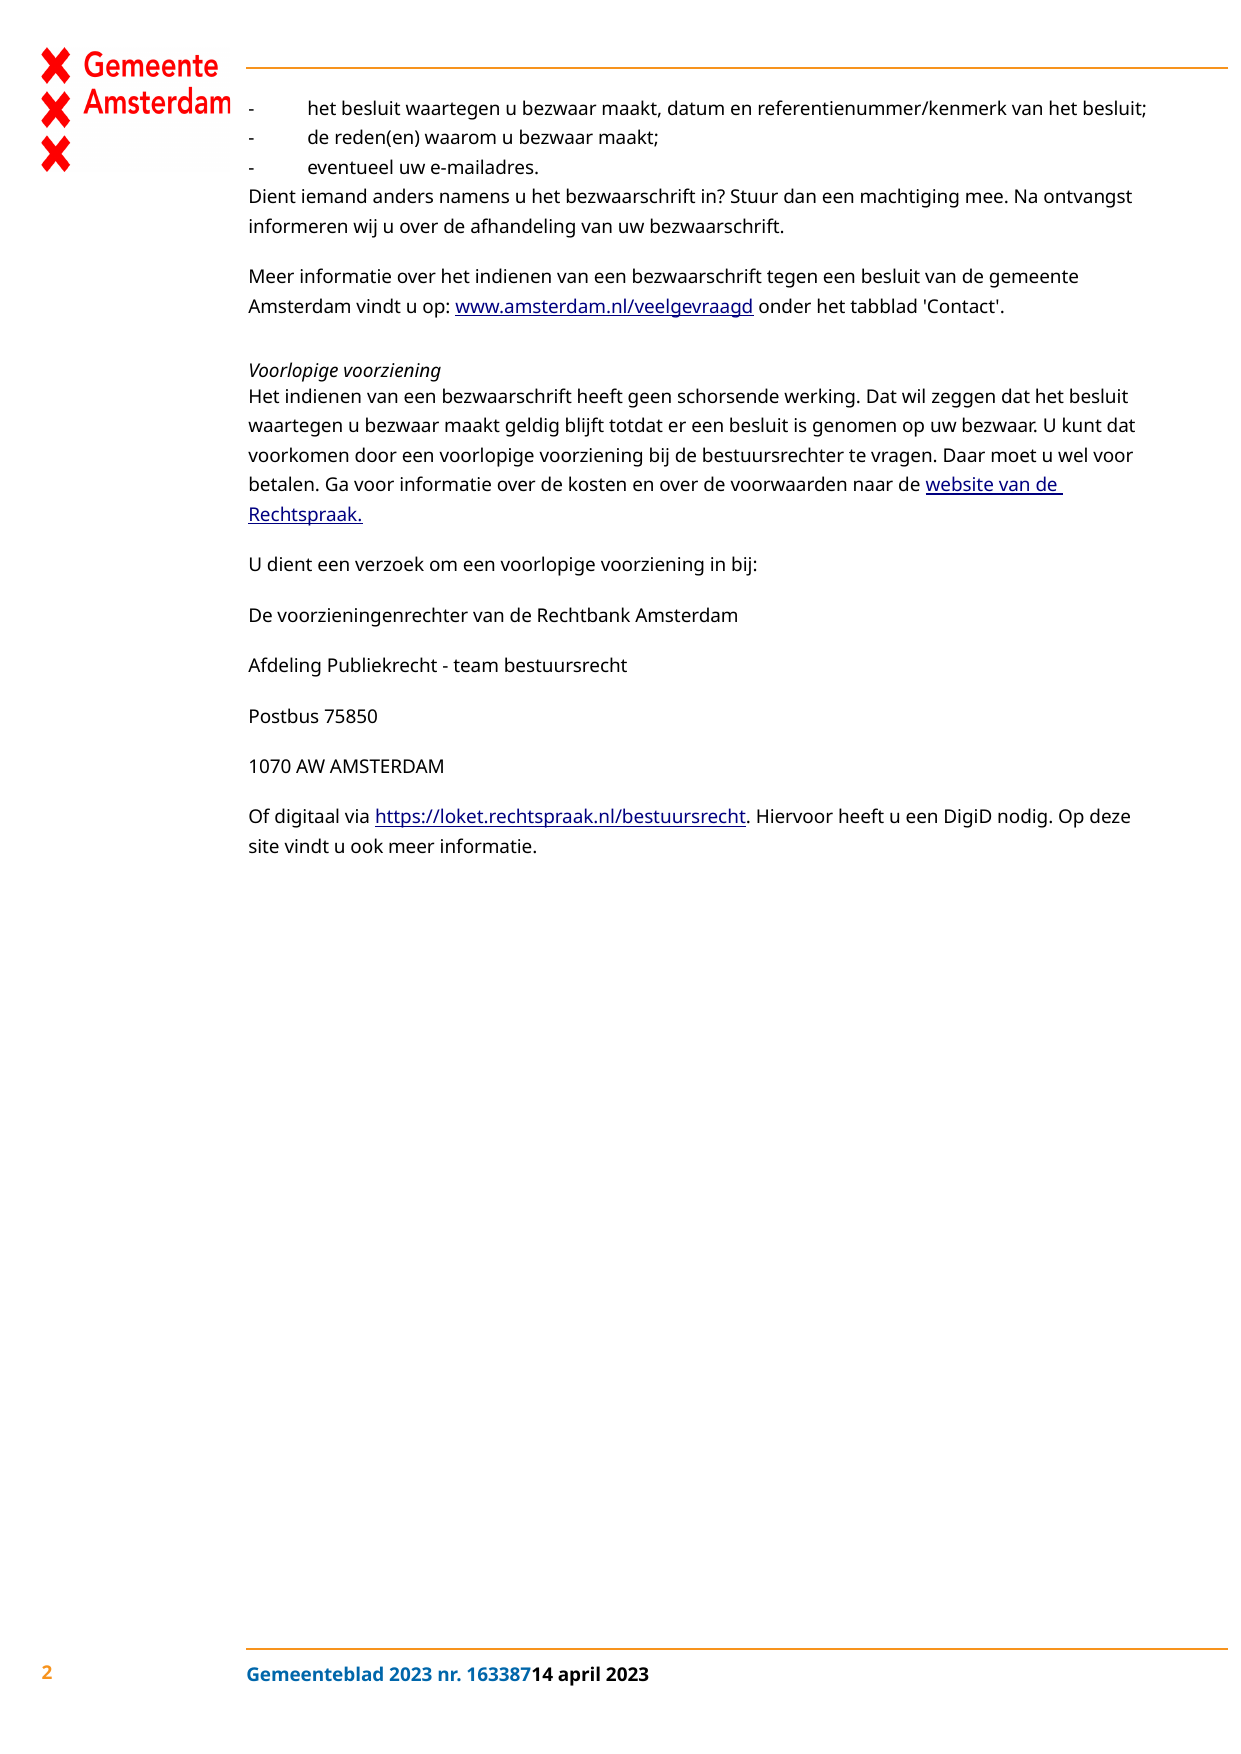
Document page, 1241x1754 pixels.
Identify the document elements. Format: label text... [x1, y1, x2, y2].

picture [41, 47, 231, 172]
text Meer informatie over het indienen van een bezwaarschrift tegen een besluit van de gemeente Amsterdam vindt u op: www.amsterdam.nl/veelgevraagd onder het tabblad 'Contact'. [248, 263, 1152, 319]
text Voorlopige voorziening [248, 357, 1152, 383]
text Of digitaal via https://loket.rechtspraak.nl/bestuursrecht. Hiervoor heeft u een DigiD nodig. Op deze site vindt u ook meer informatie. [248, 804, 1152, 859]
text 1070 AW AMSTERDAM [248, 753, 1152, 779]
text U dient een verzoek om een voorlopige voorziening in bij: [248, 552, 1152, 577]
text Afdeling Publiekrecht - team bestuursrecht [248, 652, 1152, 678]
text Postbus 75850 [248, 703, 1152, 728]
text Dient iemand anders namens u het bezwaarschrift in? Stuur dan een machtiging mee. Na ontvangst informeren wij u over de afhandeling van uw bezwaarschrift. [248, 183, 1152, 239]
list de reden(en) waarom u bezwaar maakt; [248, 124, 1152, 150]
list het besluit waartegen u bezwaar maakt, datum en referentienummer/kenmerk van het besluit; [248, 95, 1152, 121]
list eventueel uw e-mailadres. [248, 154, 1152, 180]
text De voorzieningenrechter van de Rechtbank Amsterdam [248, 602, 1152, 628]
text Het indienen van een bezwaarschrift heeft geen schorsende werking. Dat wil zeggen dat het besluit waartegen u bezwaar maakt geldig blijft totdat er een besluit is genomen op uw bezwaar. U kunt dat voorkomen door een voorlopige voorziening bij de bestuursrechter te vragen. Daar moet u wel voor betalen. Ga voor informatie over de kosten en over de voorwaarden naar de website van de Rechtspraak. [248, 383, 1152, 527]
